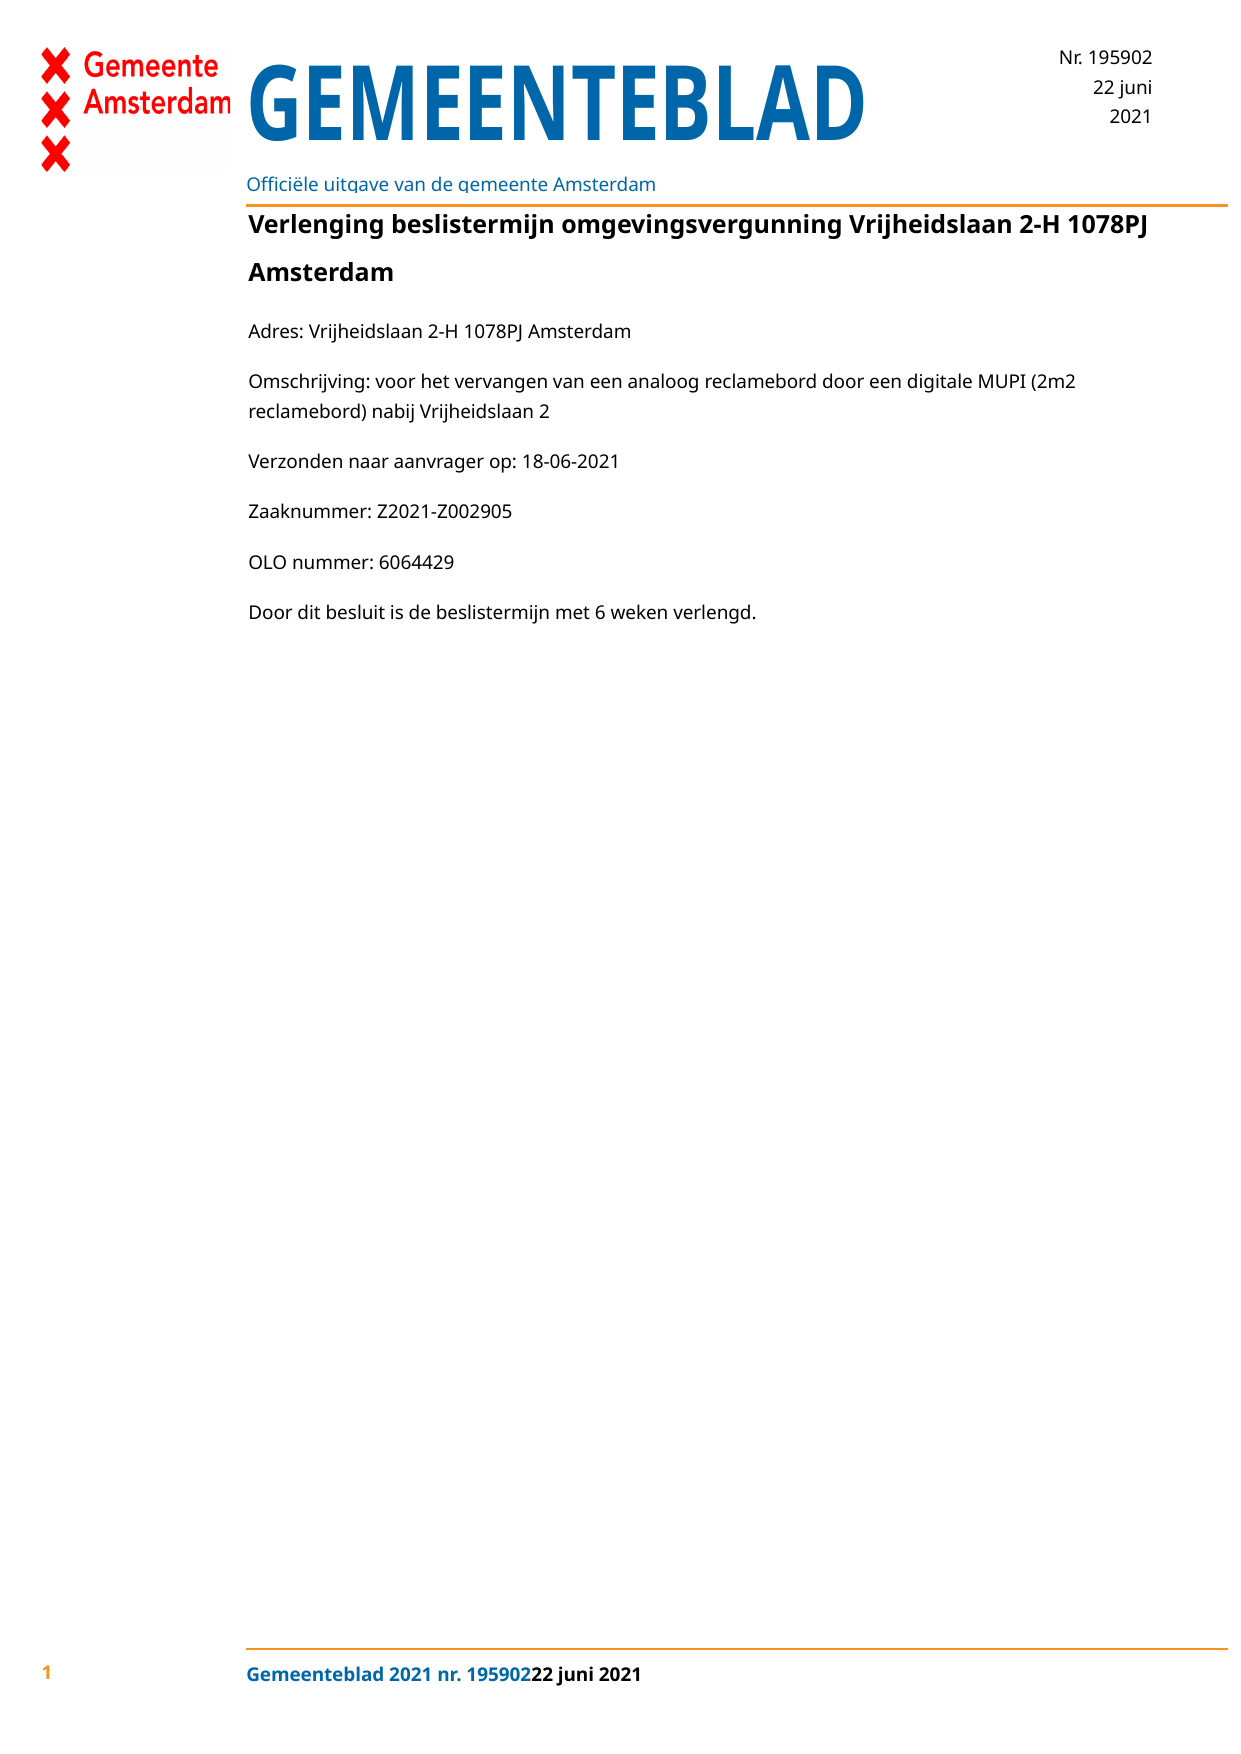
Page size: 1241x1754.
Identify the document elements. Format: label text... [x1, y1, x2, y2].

text Adres: Vrijheidslaan 2-H 1078PJ Amsterdam [248, 318, 1152, 344]
text Verzonden naar aanvrager op: 18-06-2021 [248, 448, 1152, 474]
text Verlenging beslistermijn omgevingsvergunning Vrijheidslaan 2-H 1078PJ Amsterdam [248, 207, 1152, 288]
text Omschrijving: voor het vervangen van een analoog reclamebord door een digitale MUPI (2m2 reclamebord) nabij Vrijheidslaan 2 [248, 368, 1152, 424]
text OLO nummer: 6064429 [248, 549, 1152, 575]
text Door dit besluit is de beslistermijn met 6 weken verlengd. [248, 599, 1152, 625]
picture [41, 47, 231, 172]
text Zaaknummer: Z2021-Z002905 [248, 499, 1152, 524]
